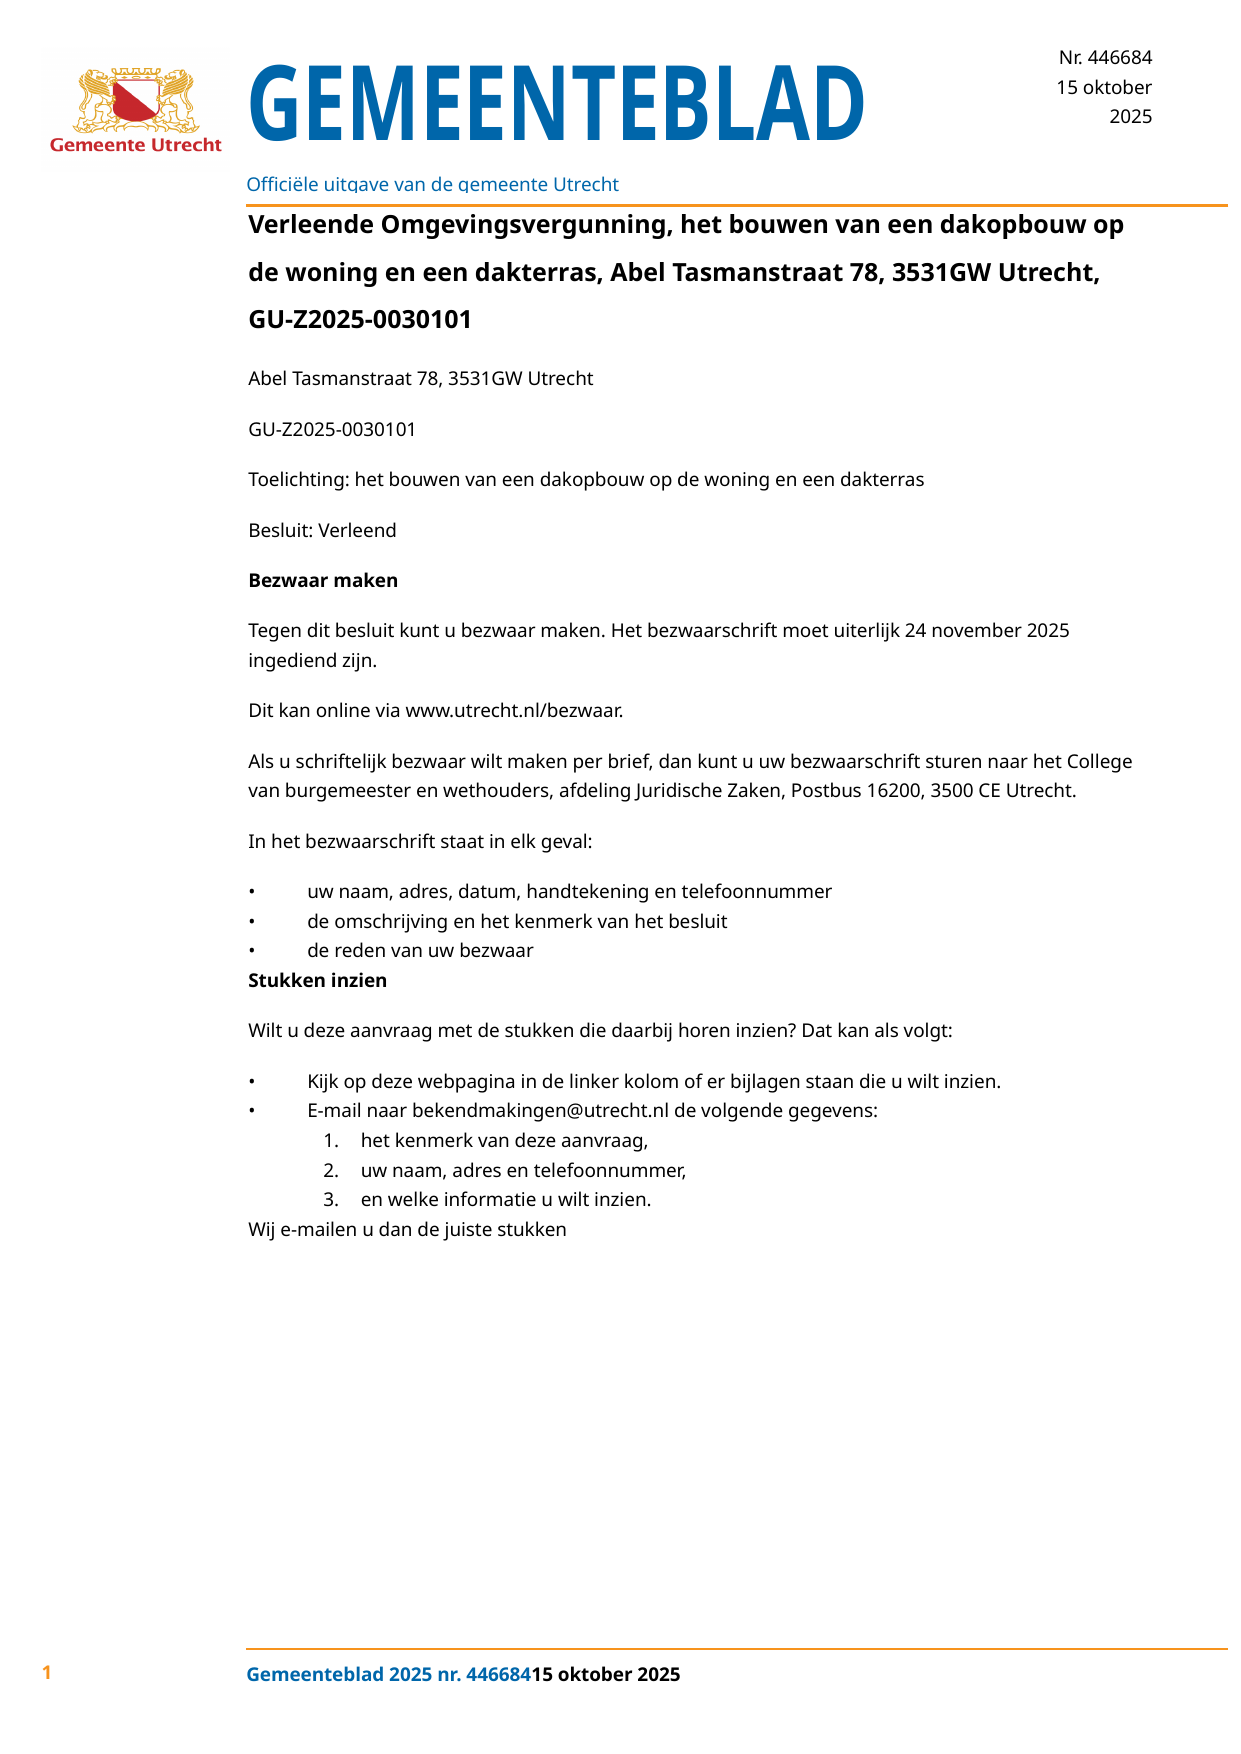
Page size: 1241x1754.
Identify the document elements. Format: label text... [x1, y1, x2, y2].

list Kijk op deze webpagina in de linker kolom of er bijlagen staan die u wilt inzien. [248, 1068, 1152, 1094]
text Dit kan online via www.utrecht.nl/bezwaar. [248, 698, 1152, 723]
picture [41, 47, 231, 172]
text Bezwaar maken [248, 567, 1152, 593]
list de omschrijving en het kenmerk van het besluit [248, 908, 1152, 934]
list uw naam, adres en telefoonnummer, [323, 1157, 1152, 1182]
text Verleende Omgevingsvergunning, het bouwen van een dakopbouw op de woning en een dakterras, Abel Tasmanstraat 78, 3531GW Utrecht, GU-Z2025-0030101 [248, 207, 1152, 336]
list E-mail naar bekendmakingen@utrecht.nl de volgende gegevens: [248, 1098, 1152, 1123]
text Tegen dit besluit kunt u bezwaar maken. Het bezwaarschrift moet uiterlijk 24 november 2025 ingediend zijn. [248, 618, 1152, 673]
text Toelichting: het bouwen van een dakopbouw op de woning en een dakterras [248, 466, 1152, 492]
text In het bezwaarschrift staat in elk geval: [248, 828, 1152, 854]
text Besluit: Verleend [248, 517, 1152, 542]
text Wij e-mailen u dan de juiste stukken [248, 1216, 1152, 1242]
text GU-Z2025-0030101 [248, 416, 1152, 442]
text Stukken inzien [248, 967, 1152, 993]
text Als u schriftelijk bezwaar wilt maken per brief, dan kunt u uw bezwaarschrift sturen naar het College van burgemeester en wethouders, afdeling Juridische Zaken, Postbus 16200, 3500 CE Utrecht. [248, 748, 1152, 803]
list het kenmerk van deze aanvraag, [323, 1127, 1152, 1153]
text Abel Tasmanstraat 78, 3531GW Utrecht [248, 366, 1152, 391]
list de reden van uw bezwaar [248, 938, 1152, 963]
text Wilt u deze aanvraag met de stukken die daarbij horen inzien? Dat kan als volgt: [248, 1018, 1152, 1043]
list en welke informatie u wilt inzien. [323, 1186, 1152, 1212]
list uw naam, adres, datum, handtekening en telefoonnummer [248, 878, 1152, 904]
